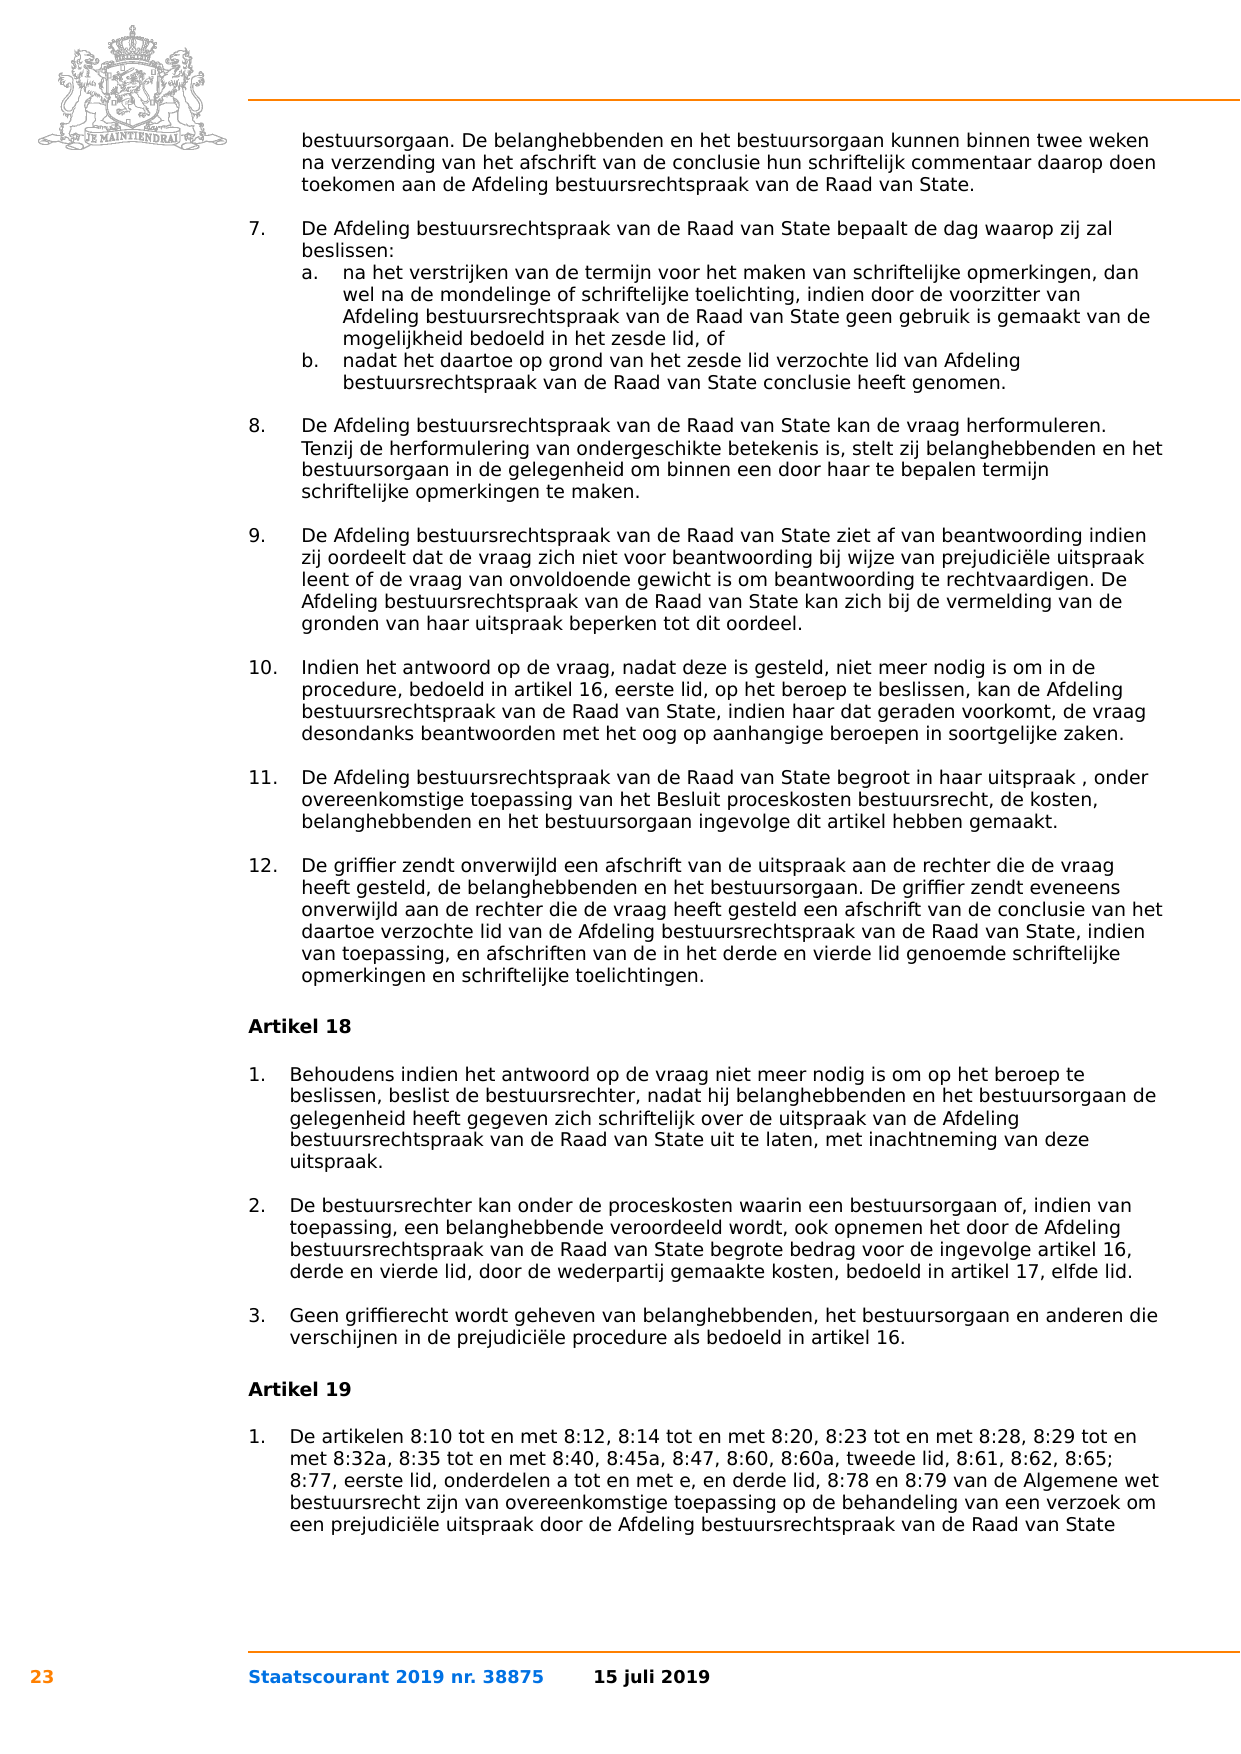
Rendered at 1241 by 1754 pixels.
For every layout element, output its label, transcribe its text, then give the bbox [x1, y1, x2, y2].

subtitle Artikel 19 [248, 1379, 1163, 1401]
text b. nadat het daartoe op grond van het zesde lid verzochte lid van Afdeling bestuursrechtspraak van de Raad van State conclusie heeft genomen. [301, 349, 1163, 393]
text bestuursorgaan. De belanghebbenden en het bestuursorgaan kunnen binnen twee weken na verzending van het afschrift van de conclusie hun schriftelijk commentaar daarop doen toekomen aan de Afdeling bestuursrechtspraak van de Raad van State. [248, 130, 1163, 196]
text 11. De Afdeling bestuursrechtspraak van de Raad van State begroot in haar uitspraak , onder overeenkomstige toepassing van het Besluit proceskosten bestuursrecht, de kosten, belanghebbenden en het bestuursorgaan ingevolge dit artikel hebben gemaakt. [248, 767, 1163, 833]
text 8. De Afdeling bestuursrechtspraak van de Raad van State kan de vraag herformuleren. Tenzij de herformulering van ondergeschikte betekenis is, stelt zij belanghebbenden en het bestuursorgaan in de gelegenheid om binnen een door haar te bepalen termijn schriftelijke opmerkingen te maken. [248, 415, 1163, 503]
text 12. De griffier zendt onverwijld een afschrift van de uitspraak aan de rechter die de vraag heeft gesteld, de belanghebbenden en het bestuursorgaan. De griffier zendt eveneens onverwijld aan de rechter die de vraag heeft gesteld een afschrift van de conclusie van het daartoe verzochte lid van de Afdeling bestuursrechtspraak van de Raad van State, indien van toepassing, en afschriften van de in het derde en vierde lid genoemde schriftelijke opmerkingen en schriftelijke toelichtingen. [248, 854, 1163, 986]
text a. na het verstrijken van de termijn voor het maken van schriftelijke opmerkingen, dan wel na de mondelinge of schriftelijke toelichting, indien door de voorzitter van Afdeling bestuursrechtspraak van de Raad van State geen gebruik is gemaakt van de mogelijkheid bedoeld in het zesde lid, of [301, 262, 1163, 349]
text 3. Geen griffierecht wordt geheven van belanghebbenden, het bestuursorgaan en anderen die verschijnen in de prejudiciële procedure als bedoeld in artikel 16. [248, 1305, 1163, 1349]
text 9. De Afdeling bestuursrechtspraak van de Raad van State ziet af van beantwoording indien zij oordeelt dat de vraag zich niet voor beantwoording bij wijze van prejudiciële uitspraak leent of de vraag van onvoldoende gewicht is om beantwoording te rechtvaardigen. De Afdeling bestuursrechtspraak van de Raad van State kan zich bij de vermelding van de gronden van haar uitspraak beperken tot dit oordeel. [248, 525, 1163, 635]
text 2. De bestuursrechter kan onder de proceskosten waarin een bestuursorgaan of, indien van toepassing, een belanghebbende veroordeeld wordt, ook opnemen het door de Afdeling bestuursrechtspraak van de Raad van State begrote bedrag voor de ingevolge artikel 16, derde en vierde lid, door de wederpartij gemaakte kosten, bedoeld in artikel 17, elfde lid. [248, 1195, 1163, 1283]
text 1. Behoudens indien het antwoord op de vraag niet meer nodig is om op het beroep te beslissen, beslist de bestuursrechter, nadat hij belanghebbenden en het bestuursorgaan de gelegenheid heeft gegeven zich schriftelijk over de uitspraak van de Afdeling bestuursrechtspraak van de Raad van State uit te laten, met inachtneming van deze uitspraak. [248, 1063, 1163, 1173]
picture [38, 25, 227, 150]
text 10. Indien het antwoord op de vraag, nadat deze is gesteld, niet meer nodig is om in de procedure, bedoeld in artikel 16, eerste lid, op het beroep te beslissen, kan de Afdeling bestuursrechtspraak van de Raad van State, indien haar dat geraden voorkomt, de vraag desondanks beantwoorden met het oog op aanhangige beroepen in soortgelijke zaken. [248, 657, 1163, 745]
subtitle Artikel 18 [248, 1016, 1163, 1038]
text 7. De Afdeling bestuursrechtspraak van de Raad van State bepaalt de dag waarop zij zal beslissen: [248, 218, 1163, 262]
text 1. De artikelen 8:10 tot en met 8:12, 8:14 tot en met 8:20, 8:23 tot en met 8:28, 8:29 tot en met 8:32a, 8:35 tot en met 8:40, 8:45a, 8:47, 8:60, 8:60a, tweede lid, 8:61, 8:62, 8:65; 8:77, eerste lid, onderdelen a tot en met e, en derde lid, 8:78 en 8:79 van de Algemene wet bestuursrecht zijn van overeenkomstige toepassing op de behandeling van een verzoek om een prejudiciële uitspraak door de Afdeling bestuursrechtspraak van de Raad van State [248, 1426, 1163, 1536]
